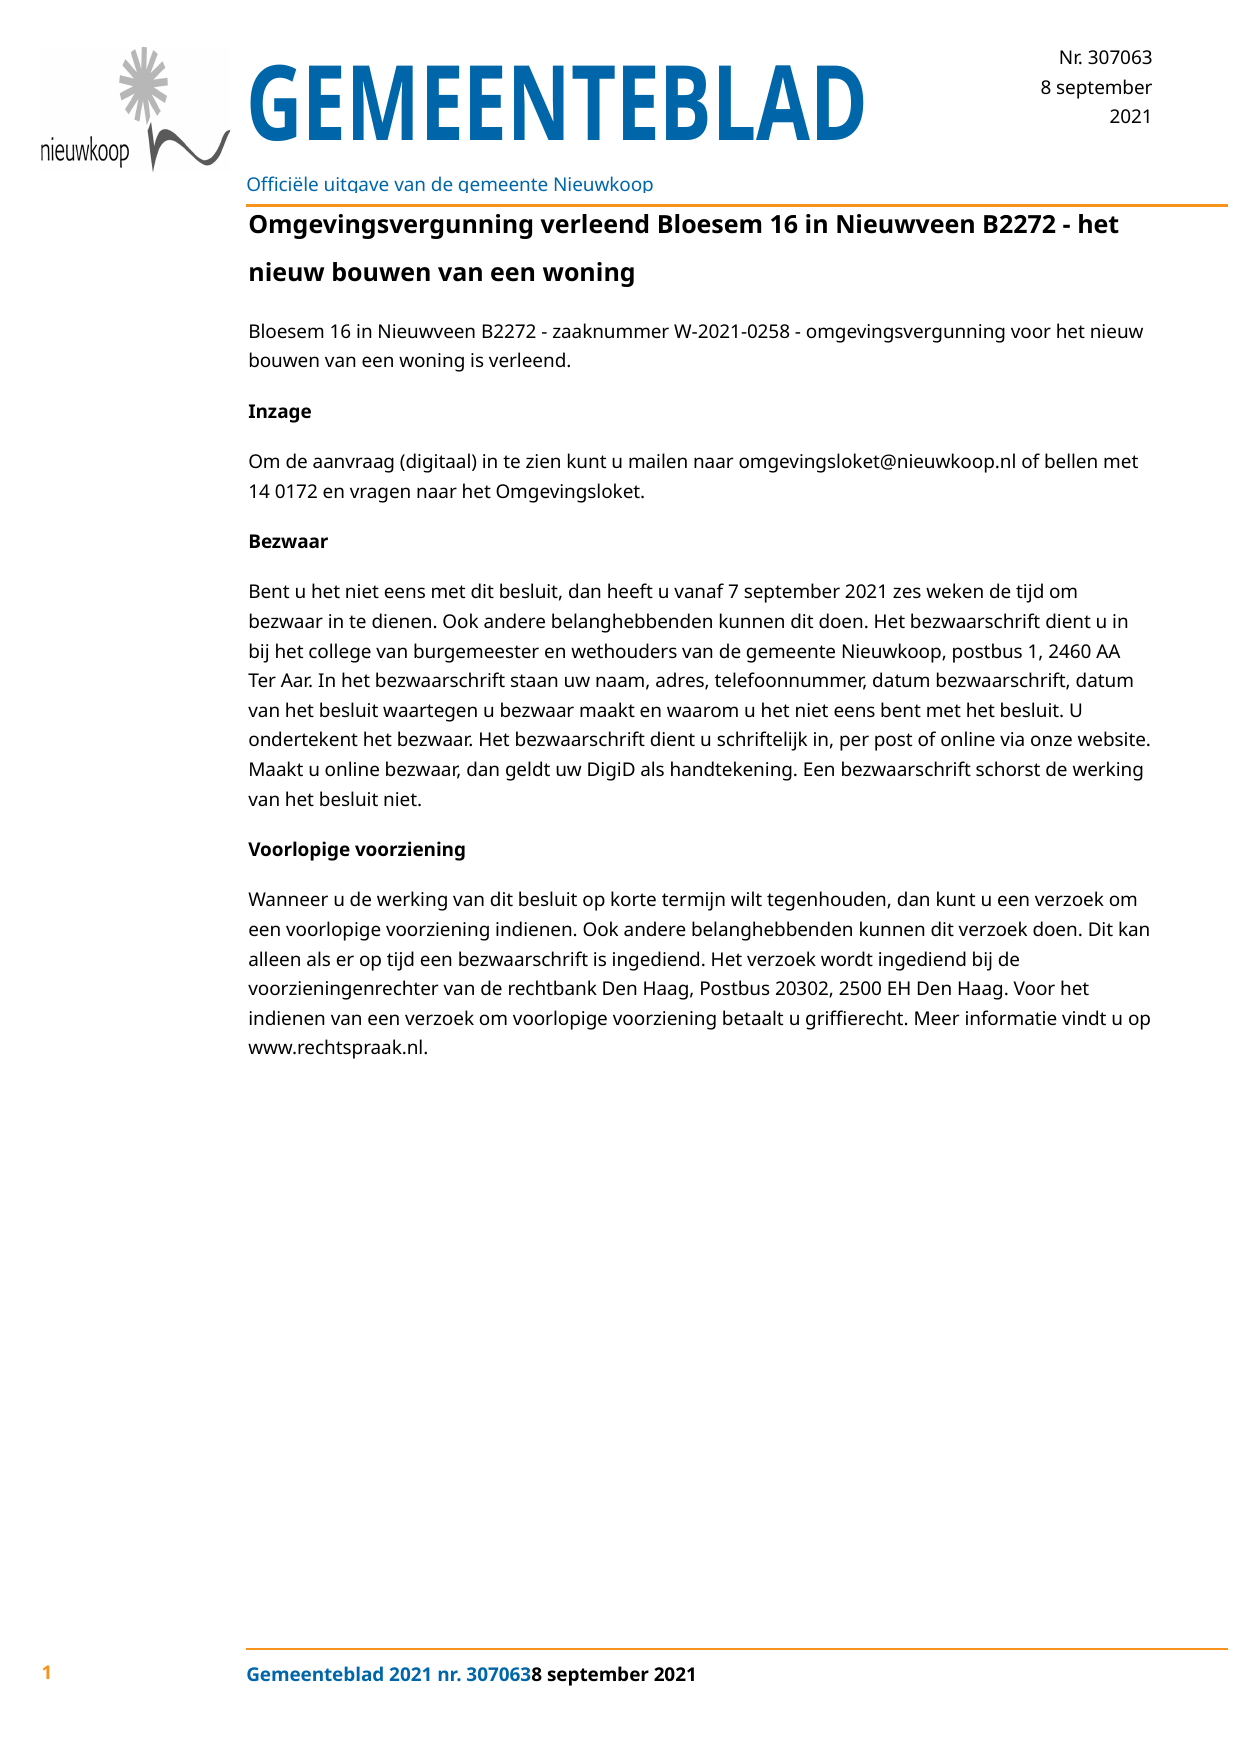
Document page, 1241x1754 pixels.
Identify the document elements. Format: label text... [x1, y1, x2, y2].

text Inzage [248, 398, 1152, 424]
text Bloesem 16 in Nieuwveen B2272 - zaaknummer W-2021-0258 - omgevingsvergunning voor het nieuw bouwen van een woning is verleend. [248, 318, 1152, 373]
text Om de aanvraag (digitaal) in te zien kunt u mailen naar omgevingsloket@nieuwkoop.nl of bellen met 14 0172 en vragen naar het Omgevingsloket. [248, 448, 1152, 504]
text Wanneer u de werking van dit besluit op korte termijn wilt tegenhouden, dan kunt u een verzoek om een voorlopige voorziening indienen. Ook andere belanghebbenden kunnen dit verzoek doen. Dit kan alleen als er op tijd een bezwaarschrift is ingediend. Het verzoek wordt ingediend bij de voorzieningenrechter van de rechtbank Den Haag, Postbus 20302, 2500 EH Den Haag. Voor het indienen van een verzoek om voorlopige voorziening betaalt u griffierecht. Meer informatie vindt u op www.rechtspraak.nl. [248, 887, 1152, 1060]
text Bent u het niet eens met dit besluit, dan heeft u vanaf 7 september 2021 zes weken de tijd om bezwaar in te dienen. Ook andere belanghebbenden kunnen dit doen. Het bezwaarschrift dient u in bij het college van burgemeester en wethouders van de gemeente Nieuwkoop, postbus 1, 2460 AA Ter Aar. In het bezwaarschrift staan uw naam, adres, telefoonnummer, datum bezwaarschrift, datum van het besluit waartegen u bezwaar maakt en waarom u het niet eens bent met het besluit. U ondertekent het bezwaar. Het bezwaarschrift dient u schriftelijk in, per post of online via onze website. Maakt u online bezwaar, dan geldt uw DigiD als handtekening. Een bezwaarschrift schorst de werking van het besluit niet. [248, 579, 1152, 812]
text Omgevingsvergunning verleend Bloesem 16 in Nieuwveen B2272 - het nieuw bouwen van een woning [248, 207, 1152, 288]
text Bezwaar [248, 528, 1152, 554]
picture [41, 47, 231, 172]
text Voorlopige voorziening [248, 836, 1152, 862]
